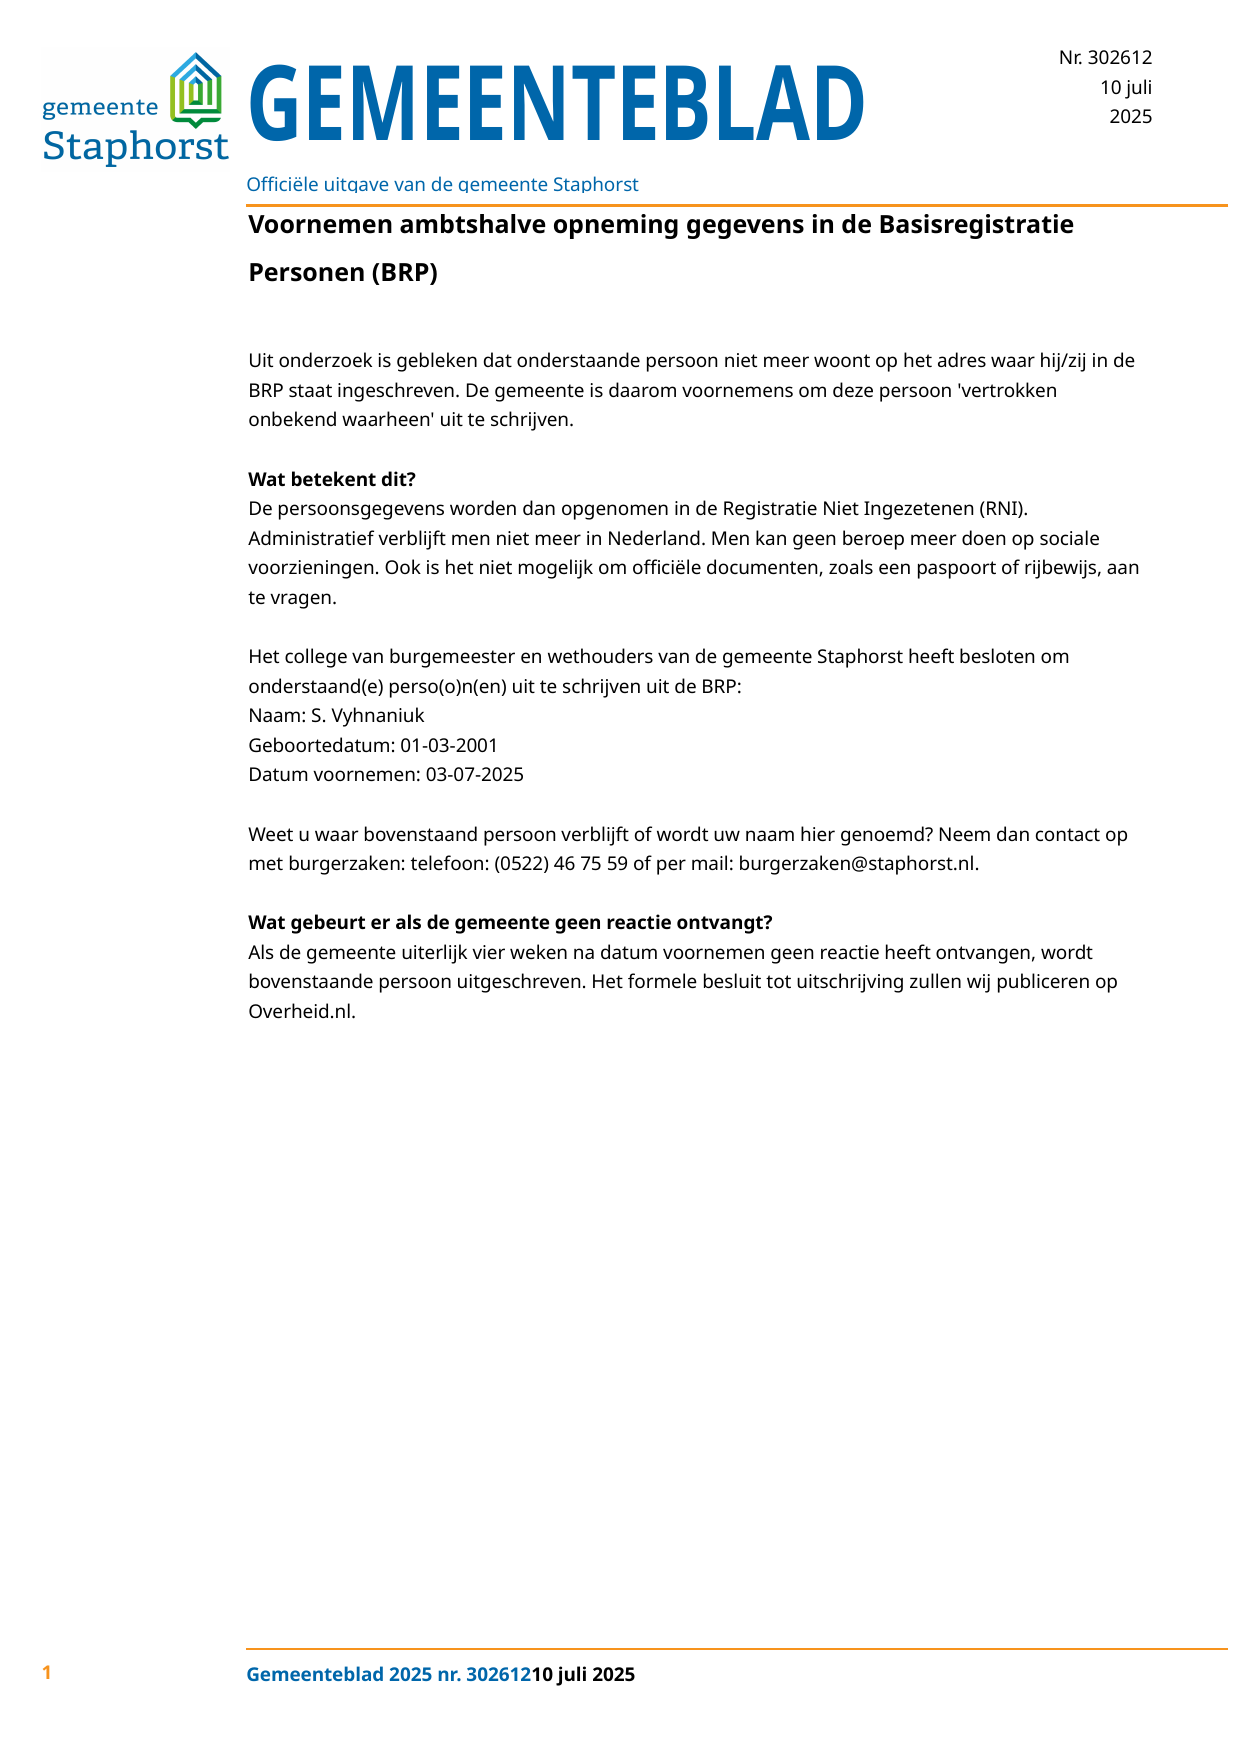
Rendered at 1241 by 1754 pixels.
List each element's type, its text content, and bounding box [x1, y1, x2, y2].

text Uit onderzoek is gebleken dat onderstaande persoon niet meer woont op het adres waar hij/zij in de BRP staat ingeschreven. De gemeente is daarom voornemens om deze persoon 'vertrokken onbekend waarheen' uit te schrijven. [248, 347, 1152, 432]
text Naam: S. Vyhnaniuk [248, 702, 1152, 728]
text Geboortedatum: 01-03-2001 [248, 732, 1152, 758]
text Het college van burgemeester en wethouders van de gemeente Staphorst heeft besloten om onderstaand(e) perso(o)n(en) uit te schrijven uit de BRP: [248, 643, 1152, 699]
text Wat gebeurt er als de gemeente geen reactie ontvangt? [248, 909, 1152, 935]
text Datum voornemen: 03-07-2025 [248, 762, 1152, 787]
text Als de gemeente uiterlijk vier weken na datum voornemen geen reactie heeft ontvangen, wordt bovenstaande persoon uitgeschreven. Het formele besluit tot uitschrijving zullen wij publiceren op Overheid.nl. [248, 939, 1152, 1024]
text De persoonsgegevens worden dan opgenomen in de Registratie Niet Ingezetenen (RNI). Administratief verblijft men niet meer in Nederland. Men kan geen beroep meer doen op sociale voorzieningen. Ook is het niet mogelijk om officiële documenten, zoals een paspoort of rijbewijs, aan te vragen. [248, 495, 1152, 610]
text Wat betekent dit? [248, 466, 1152, 492]
picture [41, 47, 231, 172]
text Voornemen ambtshalve opneming gegevens in de Basisregistratie Personen (BRP) [248, 207, 1152, 288]
text Weet u waar bovenstaand persoon verblijft of wordt uw naam hier genoemd? Neem dan contact op met burgerzaken: telefoon: (0522) 46 75 59 of per mail: burgerzaken@staphorst.nl. [248, 821, 1152, 876]
